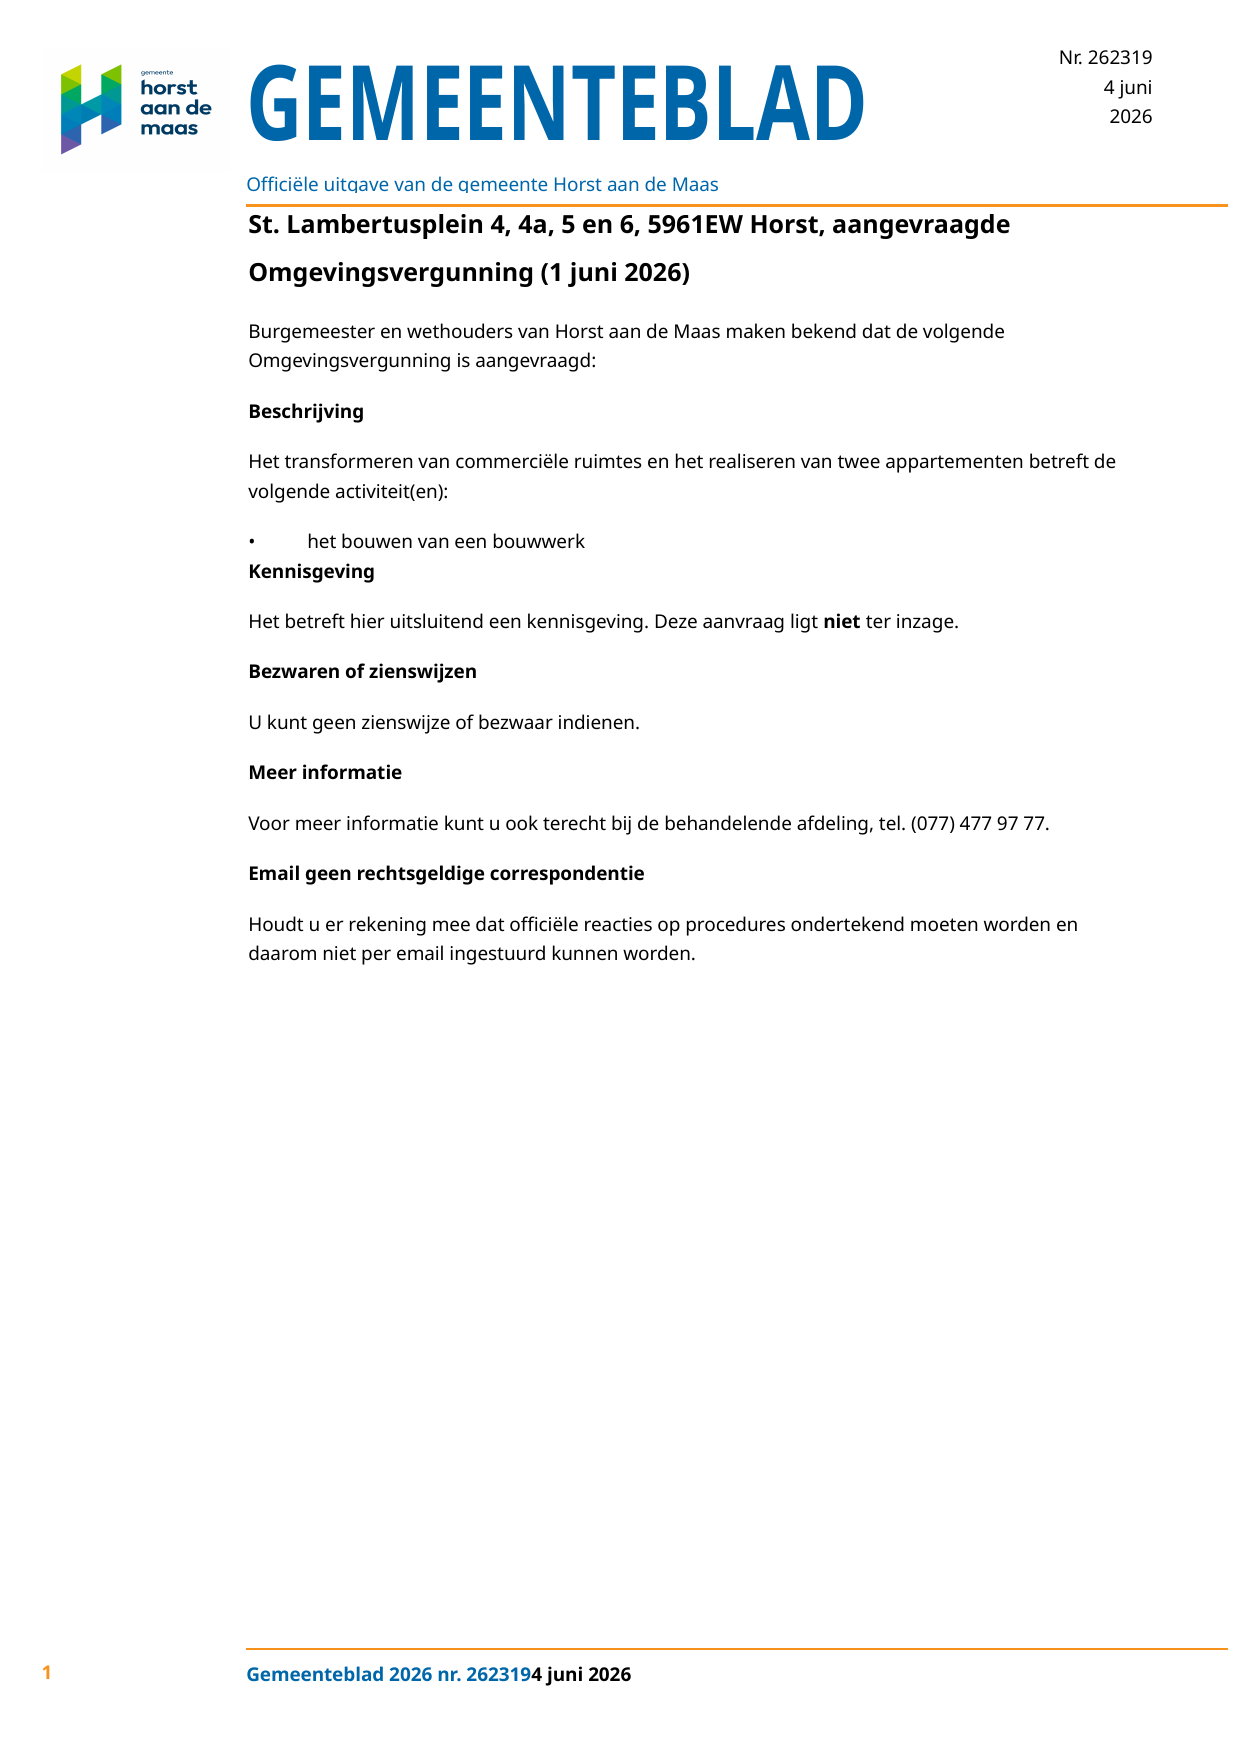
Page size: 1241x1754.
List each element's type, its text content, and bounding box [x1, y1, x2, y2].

text Bezwaren of zienswijzen [248, 659, 1152, 684]
text Beschrijving [248, 398, 1152, 424]
text Het transformeren van commerciële ruimtes en het realiseren van twee appartementen betreft de volgende activiteit(en): [248, 448, 1152, 504]
text Kennisgeving [248, 558, 1152, 584]
text Meer informatie [248, 759, 1152, 785]
text Het betreft hier uitsluitend een kennisgeving. Deze aanvraag ligt niet ter inzage. [248, 608, 1152, 634]
list het bouwen van een bouwwerk [248, 528, 1152, 554]
text Houdt u er rekening mee dat officiële reacties op procedures ondertekend moeten worden en daarom niet per email ingestuurd kunnen worden. [248, 911, 1152, 966]
text St. Lambertusplein 4, 4a, 5 en 6, 5961EW Horst, aangevraagde Omgevingsvergunning (1 juni 2026) [248, 207, 1152, 288]
picture [41, 47, 231, 172]
text Burgemeester en wethouders van Horst aan de Maas maken bekend dat de volgende Omgevingsvergunning is aangevraagd: [248, 318, 1152, 373]
text U kunt geen zienswijze of bezwaar indienen. [248, 709, 1152, 735]
text Voor meer informatie kunt u ook terecht bij de behandelende afdeling, tel. (077) 477 97 77. [248, 810, 1152, 836]
text Email geen rechtsgeldige correspondentie [248, 860, 1152, 886]
